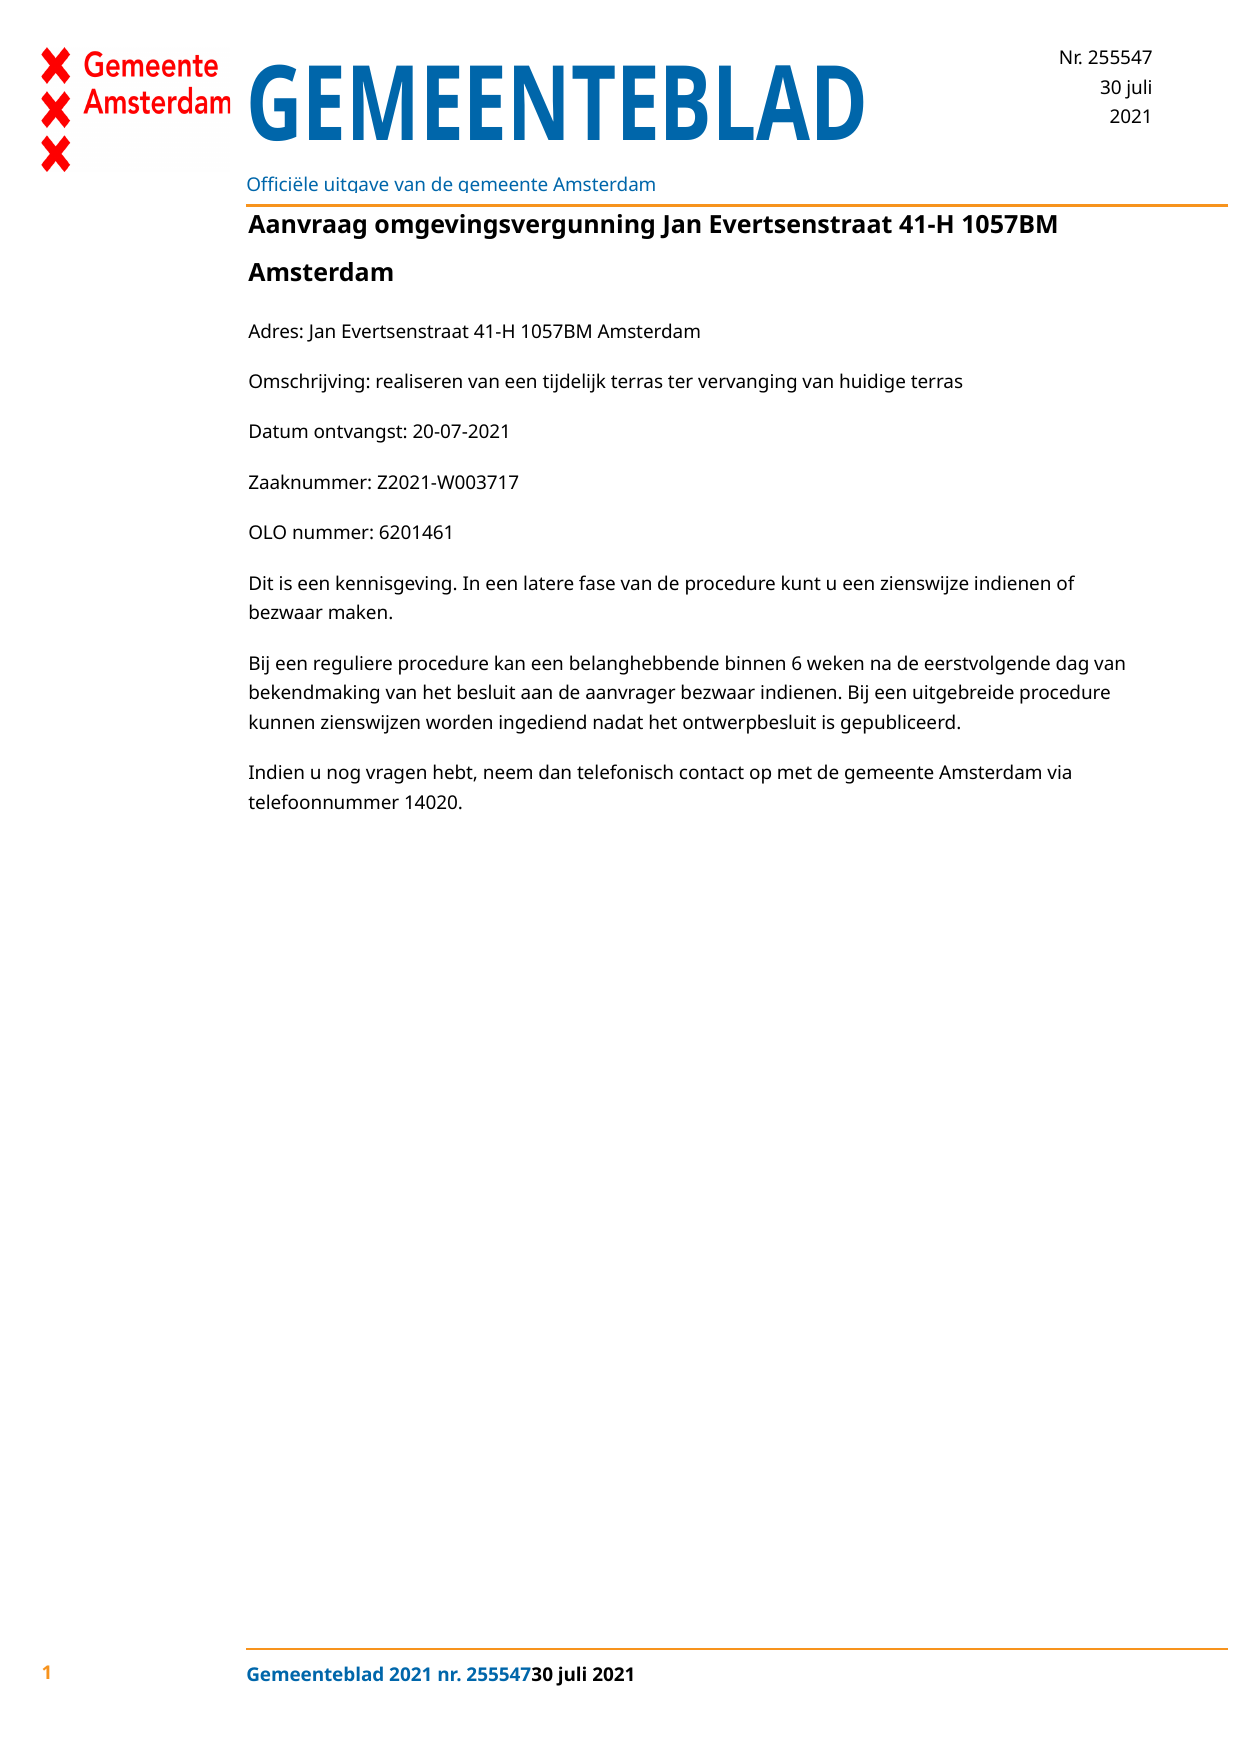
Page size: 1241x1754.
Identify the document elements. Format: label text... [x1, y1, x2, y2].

picture [41, 47, 231, 172]
text Bij een reguliere procedure kan een belanghebbende binnen 6 weken na de eerstvolgende dag van bekendmaking van het besluit aan de aanvrager bezwaar indienen. Bij een uitgebreide procedure kunnen zienswijzen worden ingediend nadat het ontwerpbesluit is gepubliceerd. [248, 650, 1152, 735]
text OLO nummer: 6201461 [248, 519, 1152, 545]
text Zaaknummer: Z2021-W003717 [248, 469, 1152, 495]
text Adres: Jan Evertsenstraat 41-H 1057BM Amsterdam [248, 318, 1152, 344]
text Omschrijving: realiseren van een tijdelijk terras ter vervanging van huidige terras [248, 368, 1152, 394]
text Dit is een kennisgeving. In een latere fase van de procedure kunt u een zienswijze indienen of bezwaar maken. [248, 570, 1152, 625]
text Aanvraag omgevingsvergunning Jan Evertsenstraat 41-H 1057BM Amsterdam [248, 207, 1152, 288]
text Indien u nog vragen hebt, neem dan telefonisch contact op met de gemeente Amsterdam via telefoonnummer 14020. [248, 759, 1152, 815]
text Datum ontvangst: 20-07-2021 [248, 419, 1152, 444]
